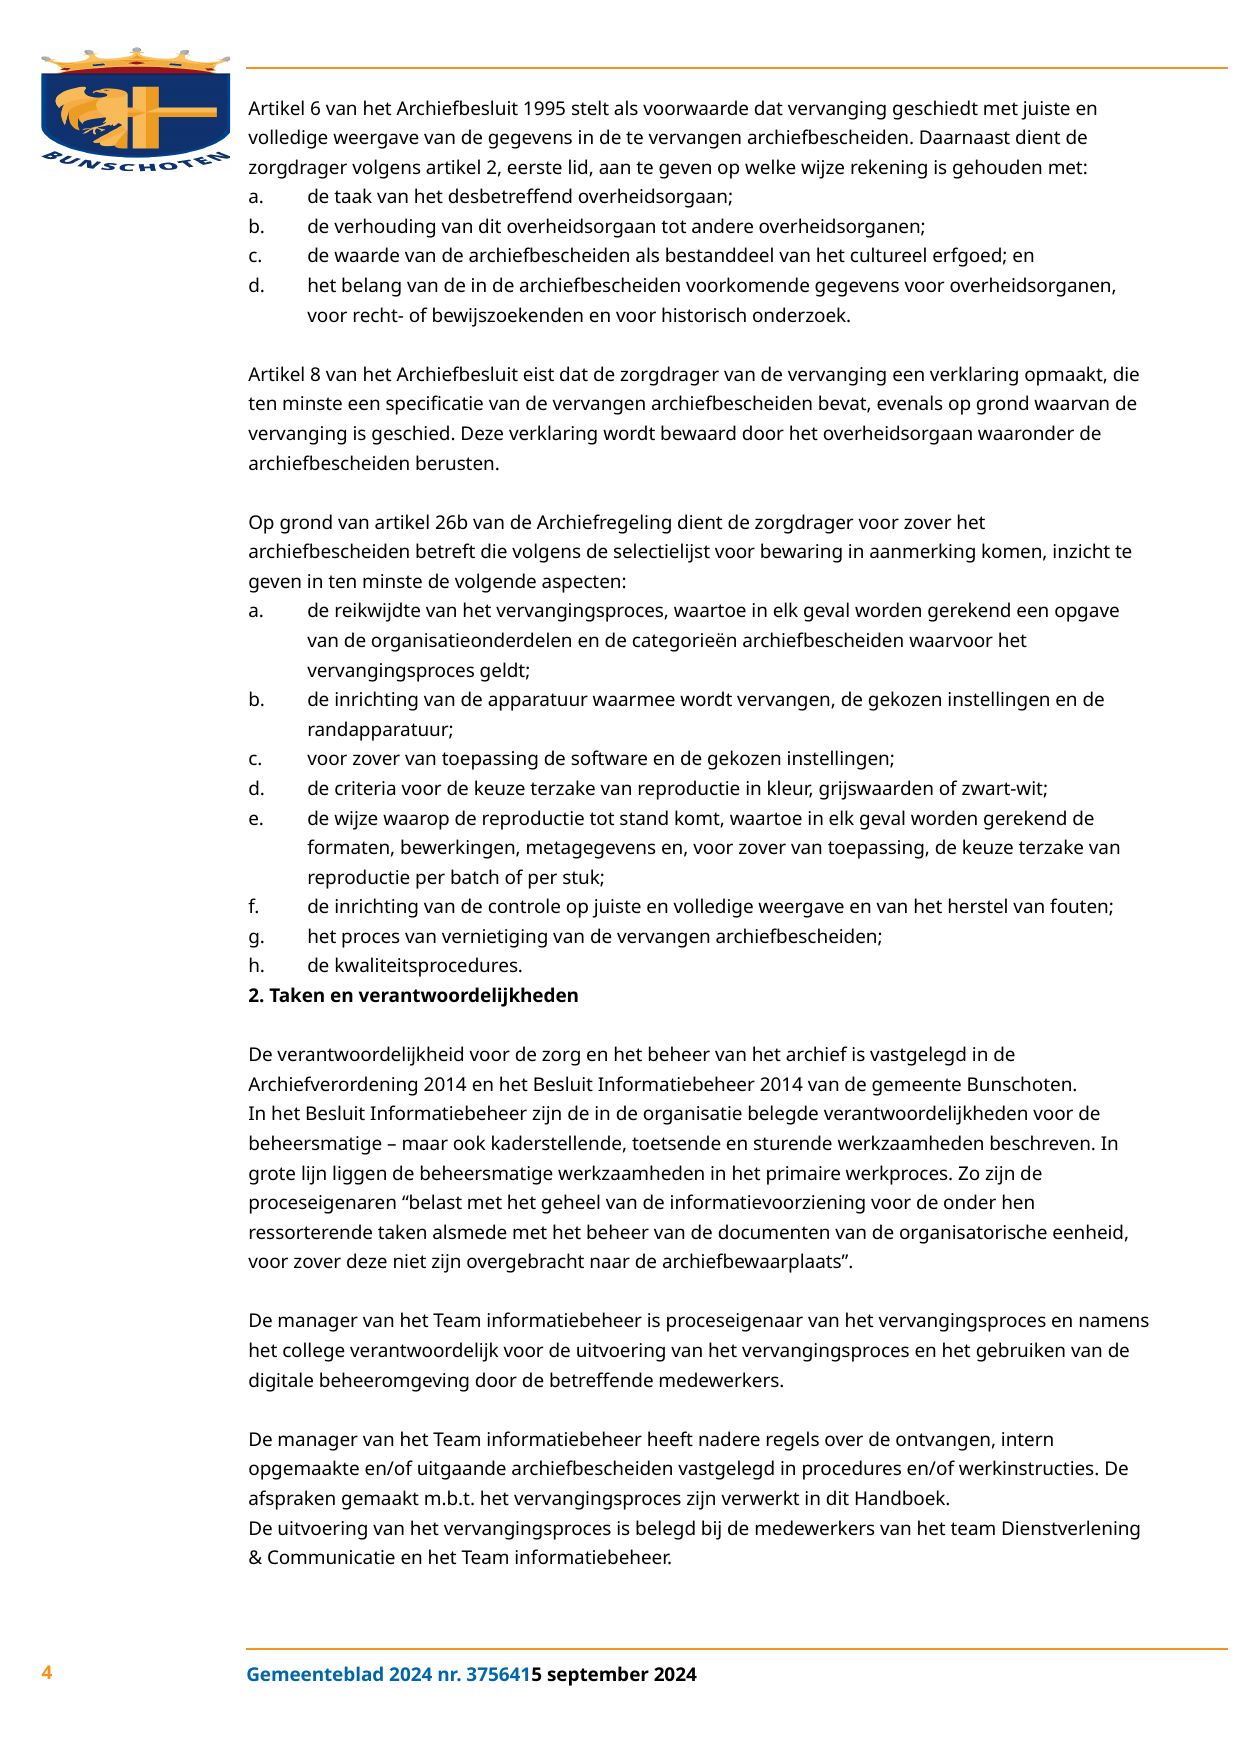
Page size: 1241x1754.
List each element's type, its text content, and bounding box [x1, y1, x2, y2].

list de verhouding van dit overheidsorgaan tot andere overheidsorganen; [248, 213, 1152, 239]
list voor zover van toepassing de software en de gekozen instellingen; [248, 746, 1152, 771]
text De manager van het Team informatiebeheer is proceseigenaar van het vervangingsproces en namens het college verantwoordelijk voor de uitvoering van het vervangingsproces en het gebruiken van de digitale beheeromgeving door de betreffende medewerkers. [248, 1308, 1152, 1393]
list het proces van vernietiging van de vervangen archiefbescheiden; [248, 923, 1152, 949]
text De uitvoering van het vervangingsproces is belegd bij de medewerkers van het team Dienstverlening & Communicatie en het Team informatiebeheer. [248, 1515, 1152, 1570]
text Artikel 6 van het Archiefbesluit 1995 stelt als voorwaarde dat vervanging geschiedt met juiste en volledige weergave van de gegevens in de te vervangen archiefbescheiden. Daarnaast dient de zorgdrager volgens artikel 2, eerste lid, aan te geven op welke wijze rekening is gehouden met: [248, 95, 1152, 180]
text 2. Taken en verantwoordelijkheden [248, 982, 1152, 1008]
list de criteria voor de keuze terzake van reproductie in kleur, grijswaarden of zwart-wit; [248, 775, 1152, 801]
text De manager van het Team informatiebeheer heeft nadere regels over de ontvangen, intern opgemaakte en/of uitgaande archiefbescheiden vastgelegd in procedures en/of werkinstructies. De afspraken gemaakt m.b.t. het vervangingsproces zijn verwerkt in dit Handboek. [248, 1426, 1152, 1511]
list de kwaliteitsprocedures. [248, 953, 1152, 978]
list de taak van het desbetreffend overheidsorgaan; [248, 183, 1152, 209]
text In het Besluit Informatiebeheer zijn de in de organisatie belegde verantwoordelijkheden voor de beheersmatige – maar ook kaderstellende, toetsende en sturende werkzaamheden beschreven. In grote lijn liggen de beheersmatige werkzaamheden in het primaire werkproces. Zo zijn de proceseigenaren “belast met het geheel van de informatievoorziening voor de onder hen ressorterende taken alsmede met het beheer van de documenten van de organisatorische eenheid, voor zover deze niet zijn overgebracht naar de archiefbewaarplaats”. [248, 1101, 1152, 1274]
text De verantwoordelijkheid voor de zorg en het beheer van het archief is vastgelegd in de Archiefverordening 2014 en het Besluit Informatiebeheer 2014 van de gemeente Bunschoten. [248, 1041, 1152, 1097]
list het belang van de in de archiefbescheiden voorkomende gegevens voor overheidsorganen, voor recht- of bewijszoekenden en voor historisch onderzoek. [248, 272, 1152, 328]
list de inrichting van de controle op juiste en volledige weergave en van het herstel van fouten; [248, 893, 1152, 919]
list de waarde van de archiefbescheiden als bestanddeel van het cultureel erfgoed; en [248, 243, 1152, 268]
list de wijze waarop de reproductie tot stand komt, waartoe in elk geval worden gerekend de formaten, bewerkingen, metagegevens en, voor zover van toepassing, de keuze terzake van reproductie per batch of per stuk; [248, 805, 1152, 890]
picture [41, 47, 231, 172]
text Op grond van artikel 26b van de Archiefregeling dient de zorgdrager voor zover het archiefbescheiden betreft die volgens de selectielijst voor bewaring in aanmerking komen, inzicht te geven in ten minste de volgende aspecten: [248, 509, 1152, 594]
list de reikwijdte van het vervangingsproces, waartoe in elk geval worden gerekend een opgave van de organisatieonderdelen en de categorieën archiefbescheiden waarvoor het vervangingsproces geldt; [248, 598, 1152, 683]
text Artikel 8 van het Archiefbesluit eist dat de zorgdrager van de vervanging een verklaring opmaakt, die ten minste een specificatie van de vervangen archiefbescheiden bevat, evenals op grond waarvan de vervanging is geschied. Deze verklaring wordt bewaard door het overheidsorgaan waaronder de archiefbescheiden berusten. [248, 361, 1152, 476]
list de inrichting van de apparatuur waarmee wordt vervangen, de gekozen instellingen en de randapparatuur; [248, 686, 1152, 742]
